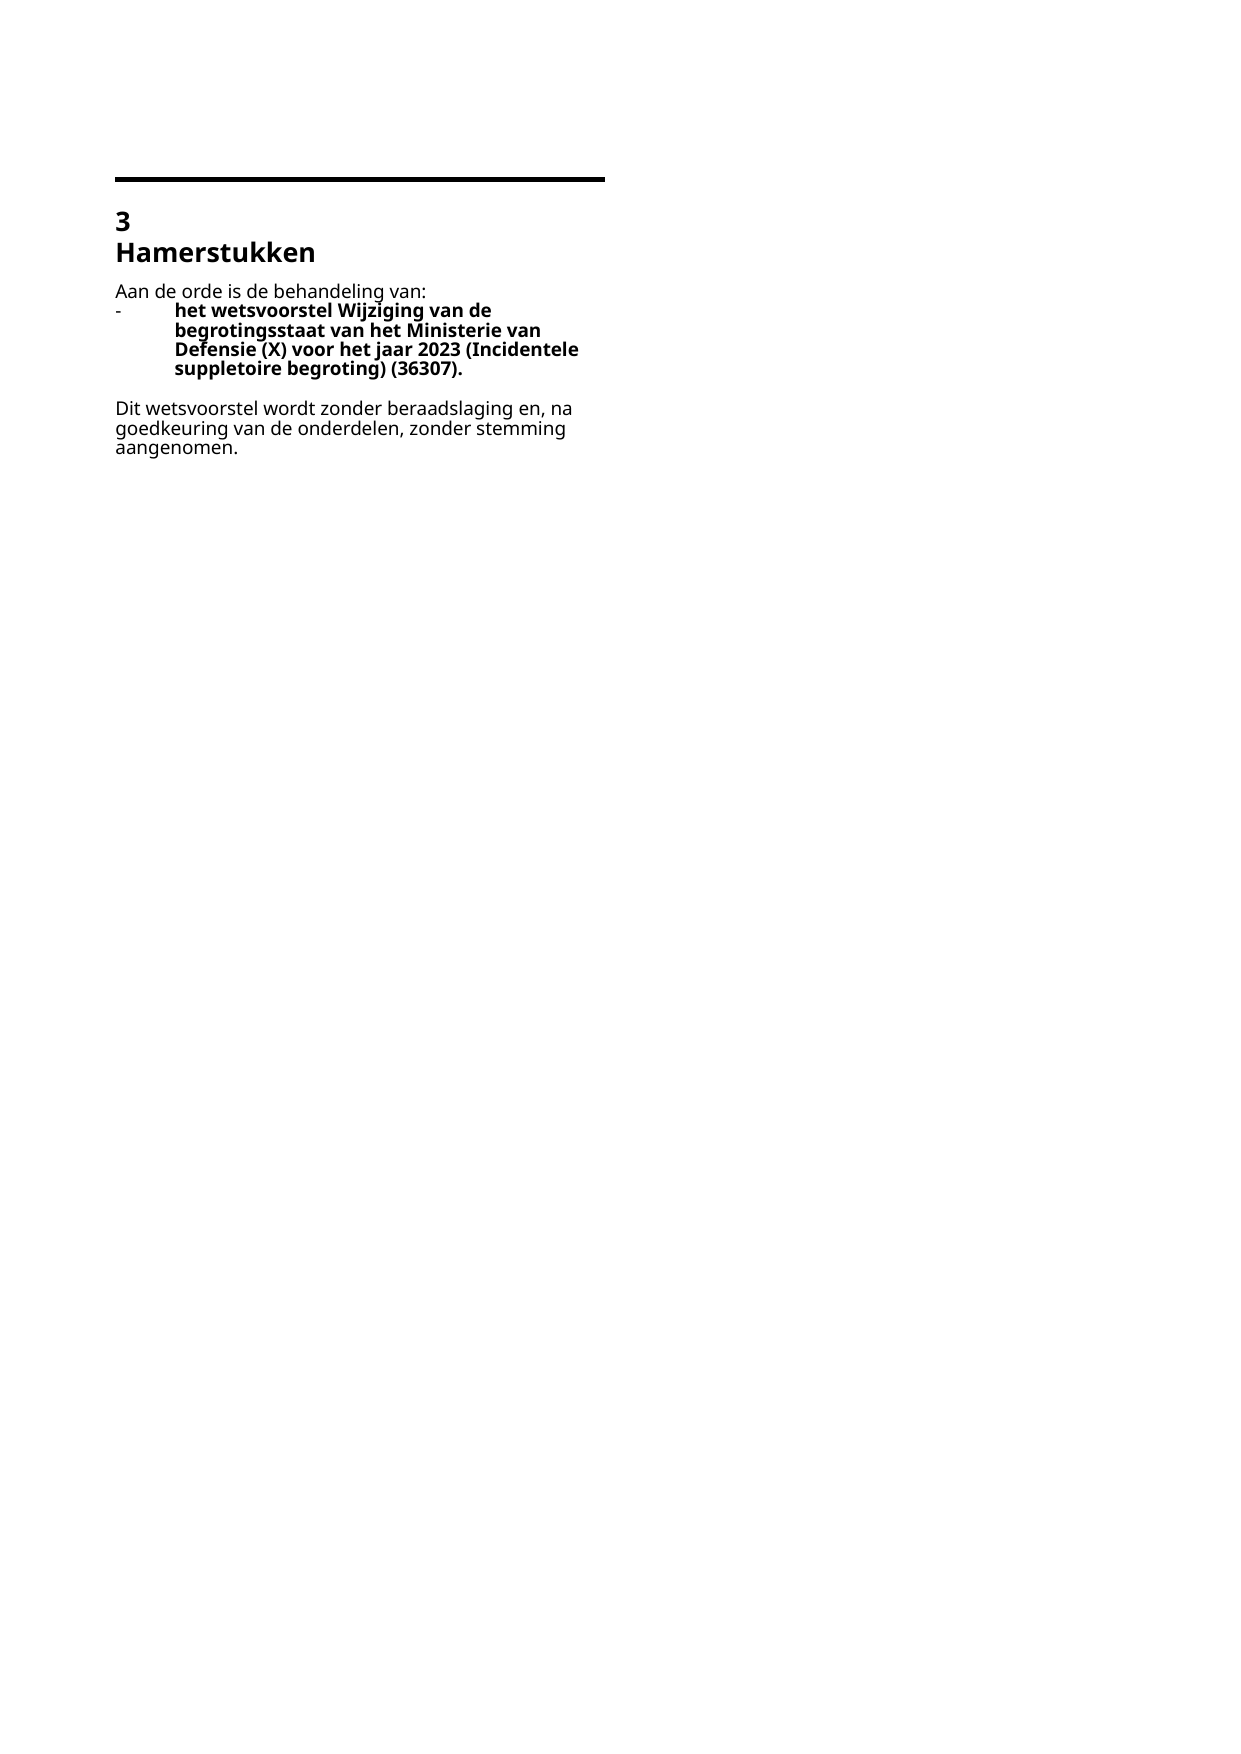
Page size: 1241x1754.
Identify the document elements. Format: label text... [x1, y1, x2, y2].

text Hamerstukken [115, 239, 605, 283]
list het wetsvoorstel Wijziging van de begrotingsstaat van het Ministerie van Defensie (X) voor het jaar 2023 (Incidentele suppletoire begroting) (36307). [115, 302, 605, 379]
text 3 [115, 203, 605, 239]
text Dit wetsvoorstel wordt zonder beraadslaging en, na goedkeuring van de onderdelen, zonder stemming aangenomen. [115, 400, 605, 458]
text Aan de orde is de behandeling van: [115, 283, 605, 302]
